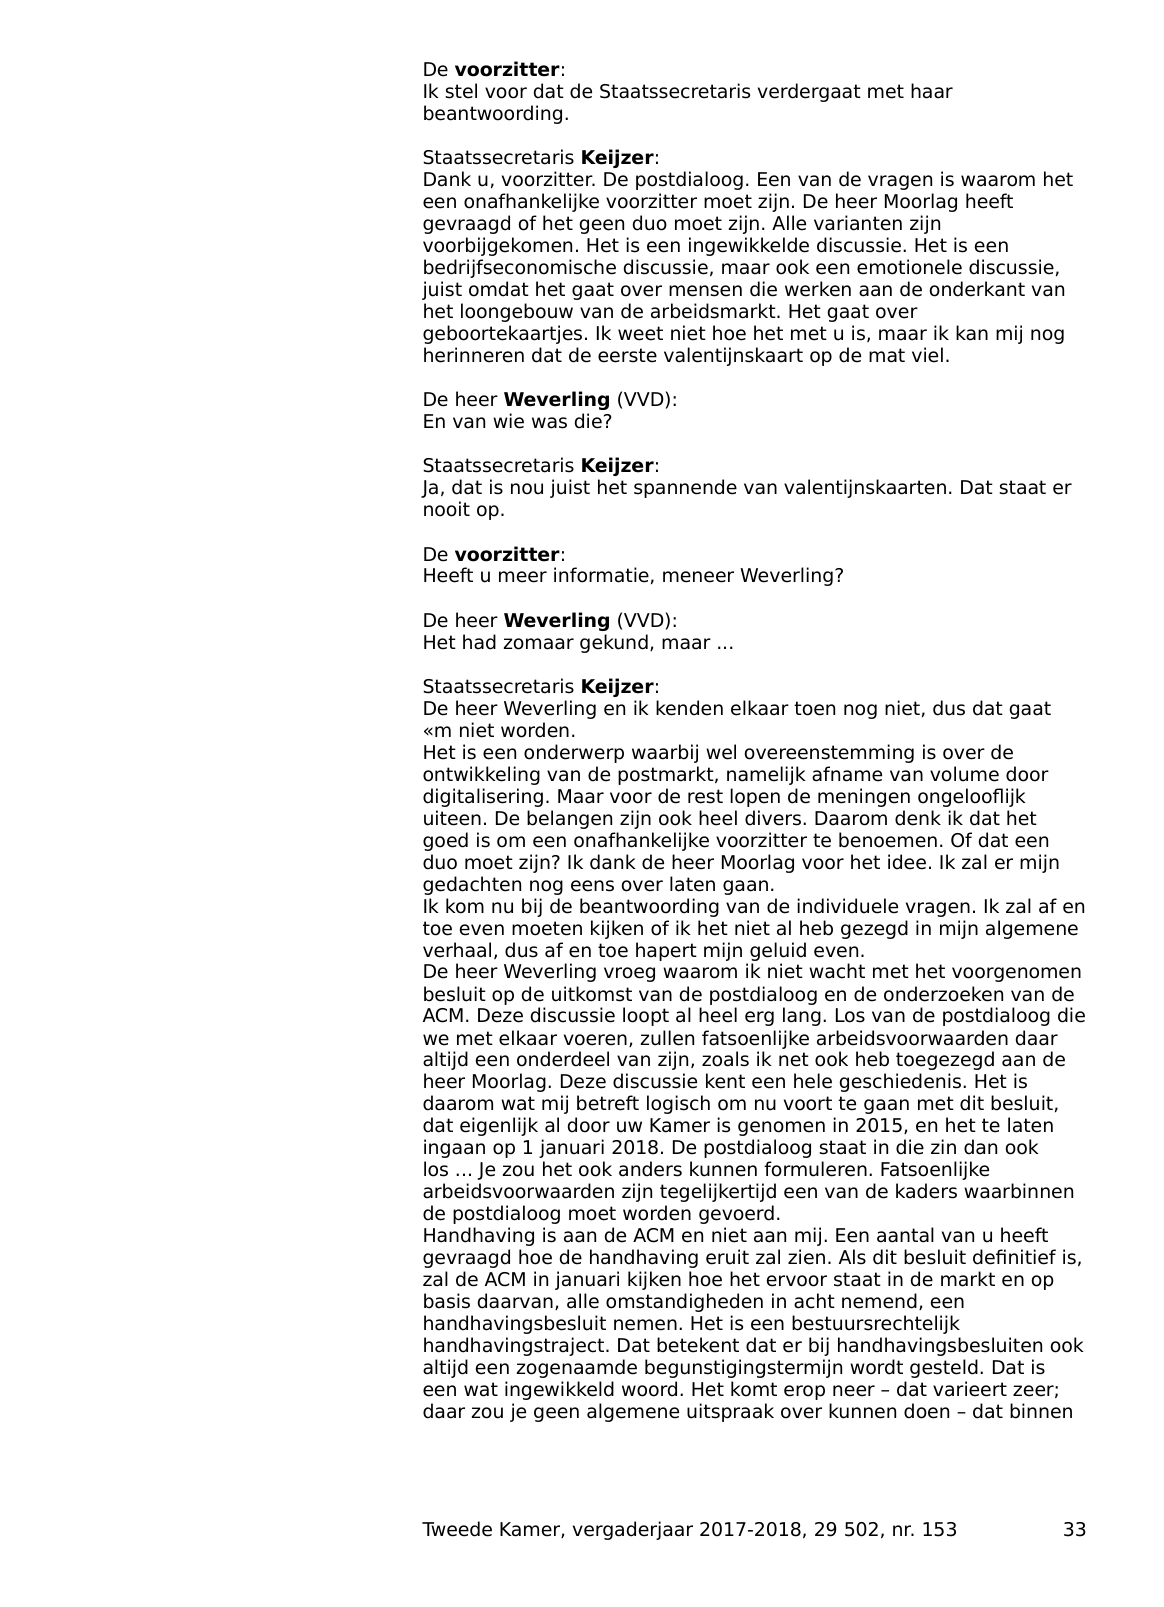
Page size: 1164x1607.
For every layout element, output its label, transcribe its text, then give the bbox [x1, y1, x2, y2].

text Staatssecretaris Keijzer: [422, 147, 1087, 169]
text Heeft u meer informatie, meneer Weverling? [422, 565, 1087, 587]
text Het had zomaar gekund, maar ... [422, 632, 1087, 653]
text De heer Weverling en ik kenden elkaar toen nog niet, dus dat gaat «m niet worden. [422, 698, 1087, 742]
text De voorzitter: [422, 59, 1087, 81]
text Staatssecretaris Keijzer: [422, 676, 1087, 698]
text De heer Weverling vroeg waarom ik niet wacht met het voorgenomen besluit op de uitkomst van de postdialoog en de onderzoeken van de ACM. Deze discussie loopt al heel erg lang. Los van de postdialoog die we met elkaar voeren, zullen fatsoenlijke arbeidsvoorwaarden daar altijd een onderdeel van zijn, zoals ik net ook heb toegezegd aan de heer Moorlag. Deze discussie kent een hele geschiedenis. Het is daarom wat mij betreft logisch om nu voort te gaan met dit besluit, dat eigenlijk al door uw Kamer is genomen in 2015, en het te laten ingaan op 1 januari 2018. De postdialoog staat in die zin dan ook los ... Je zou het ook anders kunnen formuleren. Fatsoenlijke arbeidsvoorwaarden zijn tegelijkertijd een van de kaders waarbinnen de postdialoog moet worden gevoerd. [422, 961, 1087, 1225]
text De heer Weverling (VVD): [422, 609, 1087, 632]
text Handhaving is aan de ACM en niet aan mij. Een aantal van u heeft gevraagd hoe de handhaving eruit zal zien. Als dit besluit definitief is, zal de ACM in januari kijken hoe het ervoor staat in de markt en op basis daarvan, alle omstandigheden in acht nemend, een handhavingsbesluit nemen. Het is een bestuursrechtelijk handhavingstraject. Dat betekent dat er bij handhavingsbesluiten ook altijd een zogenaamde begunstigingstermijn wordt gesteld. Dat is een wat ingewikkeld woord. Het komt erop neer – dat varieert zeer; daar zou je geen algemene uitspraak over kunnen doen – dat binnen [422, 1225, 1087, 1423]
text Dank u, voorzitter. De postdialoog. Een van de vragen is waarom het een onafhankelijke voorzitter moet zijn. De heer Moorlag heeft gevraagd of het geen duo moet zijn. Alle varianten zijn voorbijgekomen. Het is een ingewikkelde discussie. Het is een bedrijfseconomische discussie, maar ook een emotionele discussie, juist omdat het gaat over mensen die werken aan de onderkant van het loongebouw van de arbeidsmarkt. Het gaat over geboortekaartjes. Ik weet niet hoe het met u is, maar ik kan mij nog herinneren dat de eerste valentijnskaart op de mat viel. [422, 169, 1087, 367]
text De voorzitter: [422, 543, 1087, 565]
text Ik stel voor dat de Staatssecretaris verdergaat met haar beantwoording. [422, 81, 1087, 125]
text En van wie was die? [422, 411, 1087, 433]
text Staatssecretaris Keijzer: [422, 455, 1087, 477]
text Het is een onderwerp waarbij wel overeenstemming is over de ontwikkeling van de postmarkt, namelijk afname van volume door digitalisering. Maar voor de rest lopen de meningen ongelooflijk uiteen. De belangen zijn ook heel divers. Daarom denk ik dat het goed is om een onafhankelijke voorzitter te benoemen. Of dat een duo moet zijn? Ik dank de heer Moorlag voor het idee. Ik zal er mijn gedachten nog eens over laten gaan. [422, 742, 1087, 896]
text Ja, dat is nou juist het spannende van valentijnskaarten. Dat staat er nooit op. [422, 477, 1087, 521]
text Ik kom nu bij de beantwoording van de individuele vragen. Ik zal af en toe even moeten kijken of ik het niet al heb gezegd in mijn algemene verhaal, dus af en toe hapert mijn geluid even. [422, 896, 1087, 961]
text De heer Weverling (VVD): [422, 389, 1087, 411]
